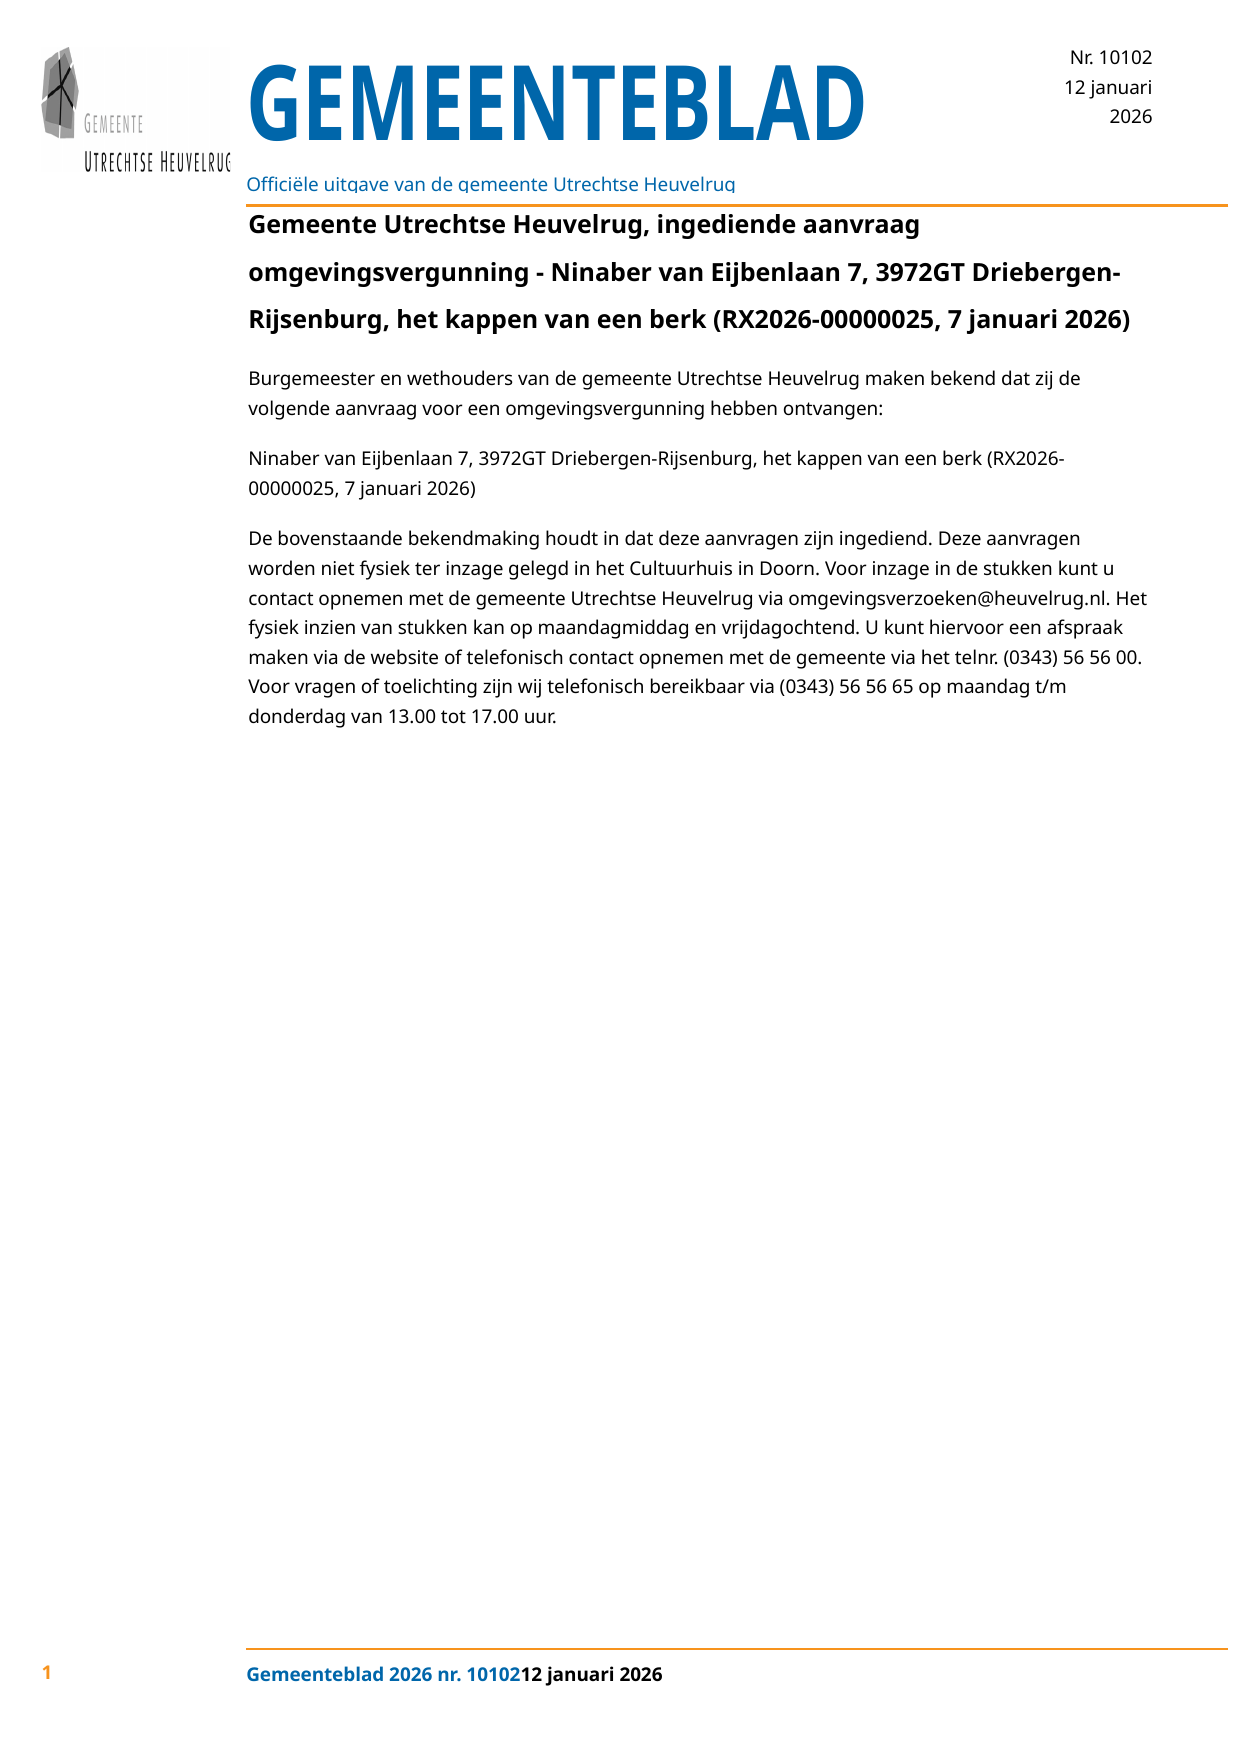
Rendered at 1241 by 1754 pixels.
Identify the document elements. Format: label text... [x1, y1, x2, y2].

text De bovenstaande bekendmaking houdt in dat deze aanvragen zijn ingediend. Deze aanvragen worden niet fysiek ter inzage gelegd in het Cultuurhuis in Doorn. Voor inzage in de stukken kunt u contact opnemen met de gemeente Utrechtse Heuvelrug via omgevingsverzoeken@heuvelrug.nl. Het fysiek inzien van stukken kan op maandagmiddag en vrijdagochtend. U kunt hiervoor een afspraak maken via de website of telefonisch contact opnemen met de gemeente via het telnr. (0343) 56 56 00. Voor vragen of toelichting zijn wij telefonisch bereikbaar via (0343) 56 56 65 op maandag t/m donderdag van 13.00 tot 17.00 uur. [248, 526, 1152, 729]
text Ninaber van Eijbenlaan 7, 3972GT Driebergen-Rijsenburg, het kappen van een berk (RX2026-00000025, 7 januari 2026) [248, 446, 1152, 501]
text Burgemeester en wethouders van de gemeente Utrechtse Heuvelrug maken bekend dat zij de volgende aanvraag voor een omgevingsvergunning hebben ontvangen: [248, 366, 1152, 421]
text Gemeente Utrechtse Heuvelrug, ingediende aanvraag omgevingsvergunning - Ninaber van Eijbenlaan 7, 3972GT Driebergen-Rijsenburg, het kappen van een berk (RX2026-00000025, 7 januari 2026) [248, 207, 1152, 336]
picture [41, 47, 231, 172]
